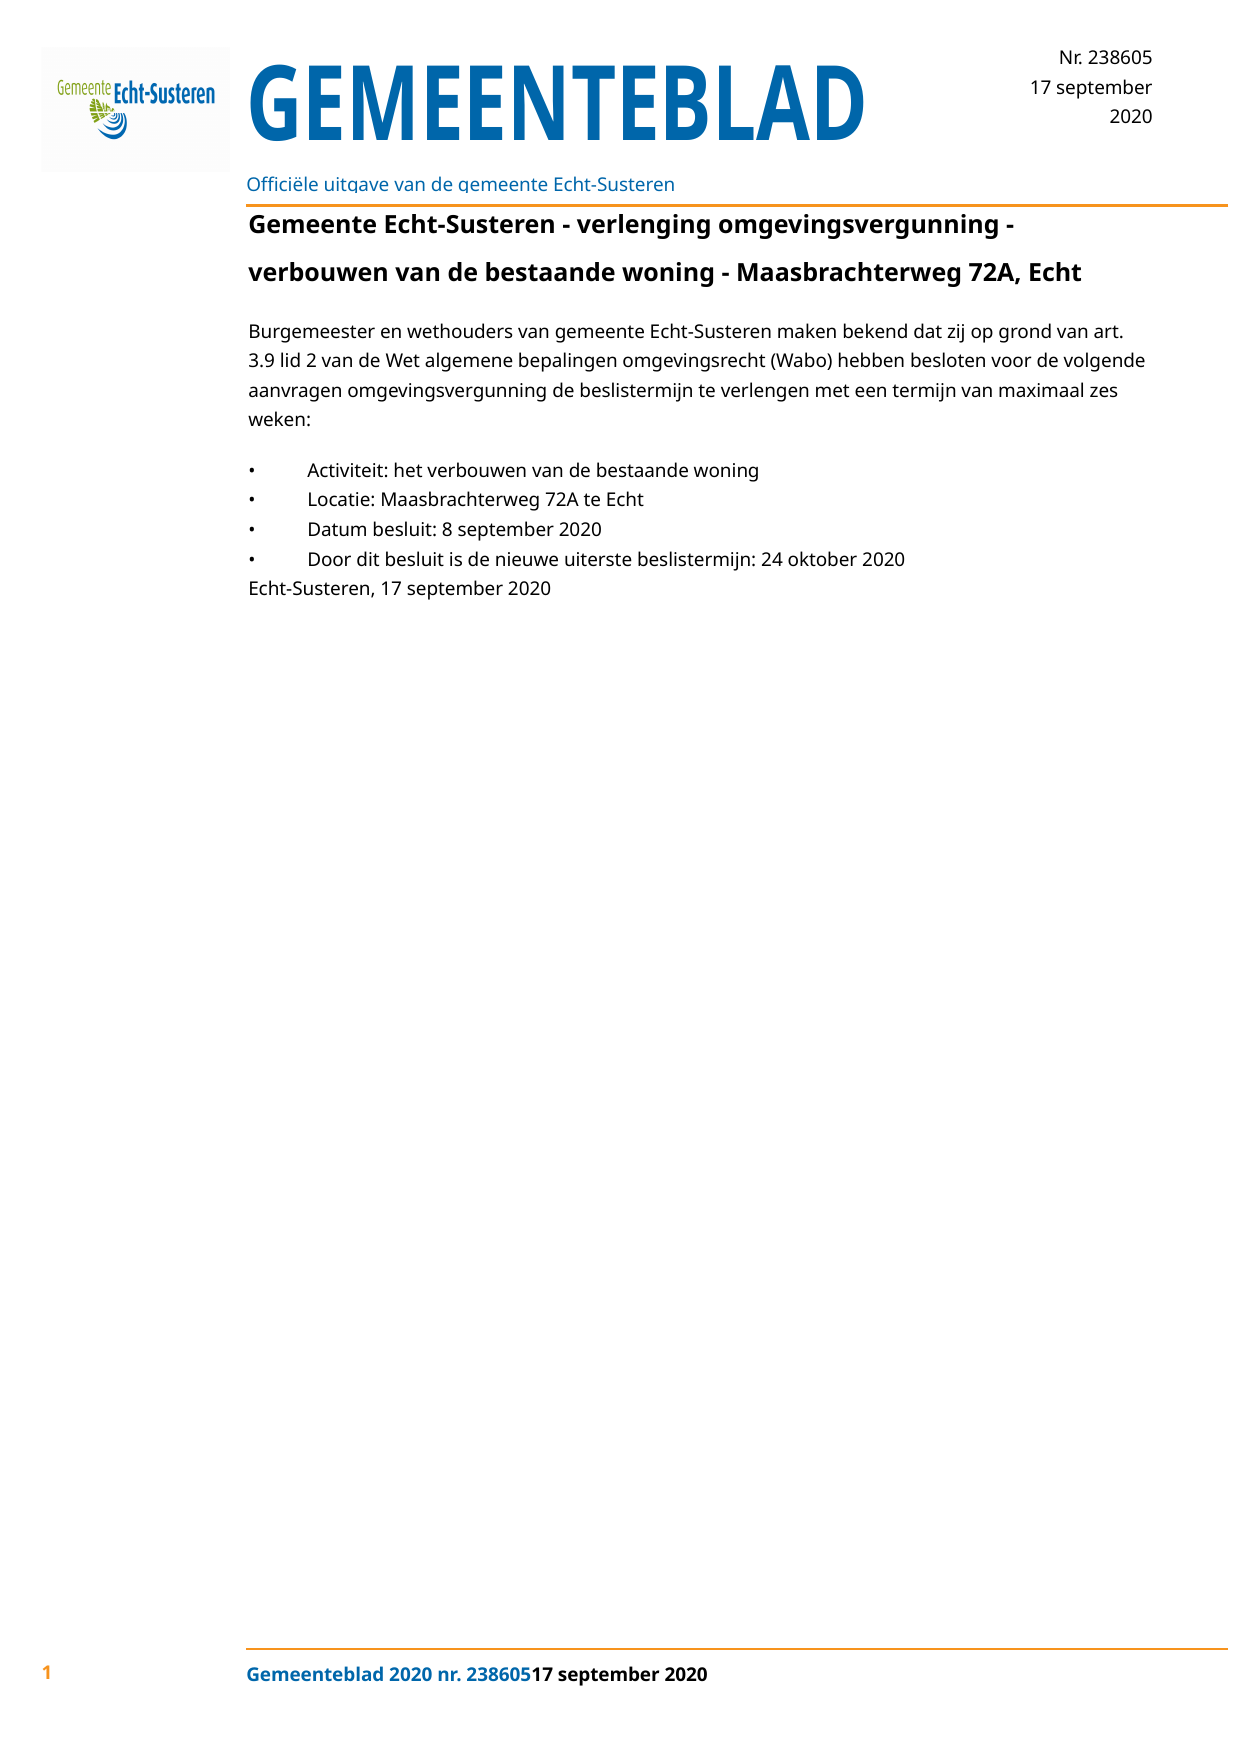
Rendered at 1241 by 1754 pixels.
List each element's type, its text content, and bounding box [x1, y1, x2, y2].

list Locatie: Maasbrachterweg 72A te Echt [248, 487, 1152, 512]
list Datum besluit: 8 september 2020 [248, 516, 1152, 542]
text Burgemeester en wethouders van gemeente Echt-Susteren maken bekend dat zij op grond van art. 3.9 lid 2 van de Wet algemene bepalingen omgevingsrecht (Wabo) hebben besloten voor de volgende aanvragen omgevingsvergunning de beslistermijn te verlengen met een termijn van maximaal zes weken: [248, 318, 1152, 432]
list Door dit besluit is de nieuwe uiterste beslistermijn: 24 oktober 2020 [248, 546, 1152, 572]
text Gemeente Echt-Susteren - verlenging omgevingsvergunning - verbouwen van de bestaande woning - Maasbrachterweg 72A, Echt [248, 207, 1152, 288]
text Echt-Susteren, 17 september 2020 [248, 575, 1152, 601]
list Activiteit: het verbouwen van de bestaande woning [248, 457, 1152, 483]
picture [41, 47, 231, 172]
